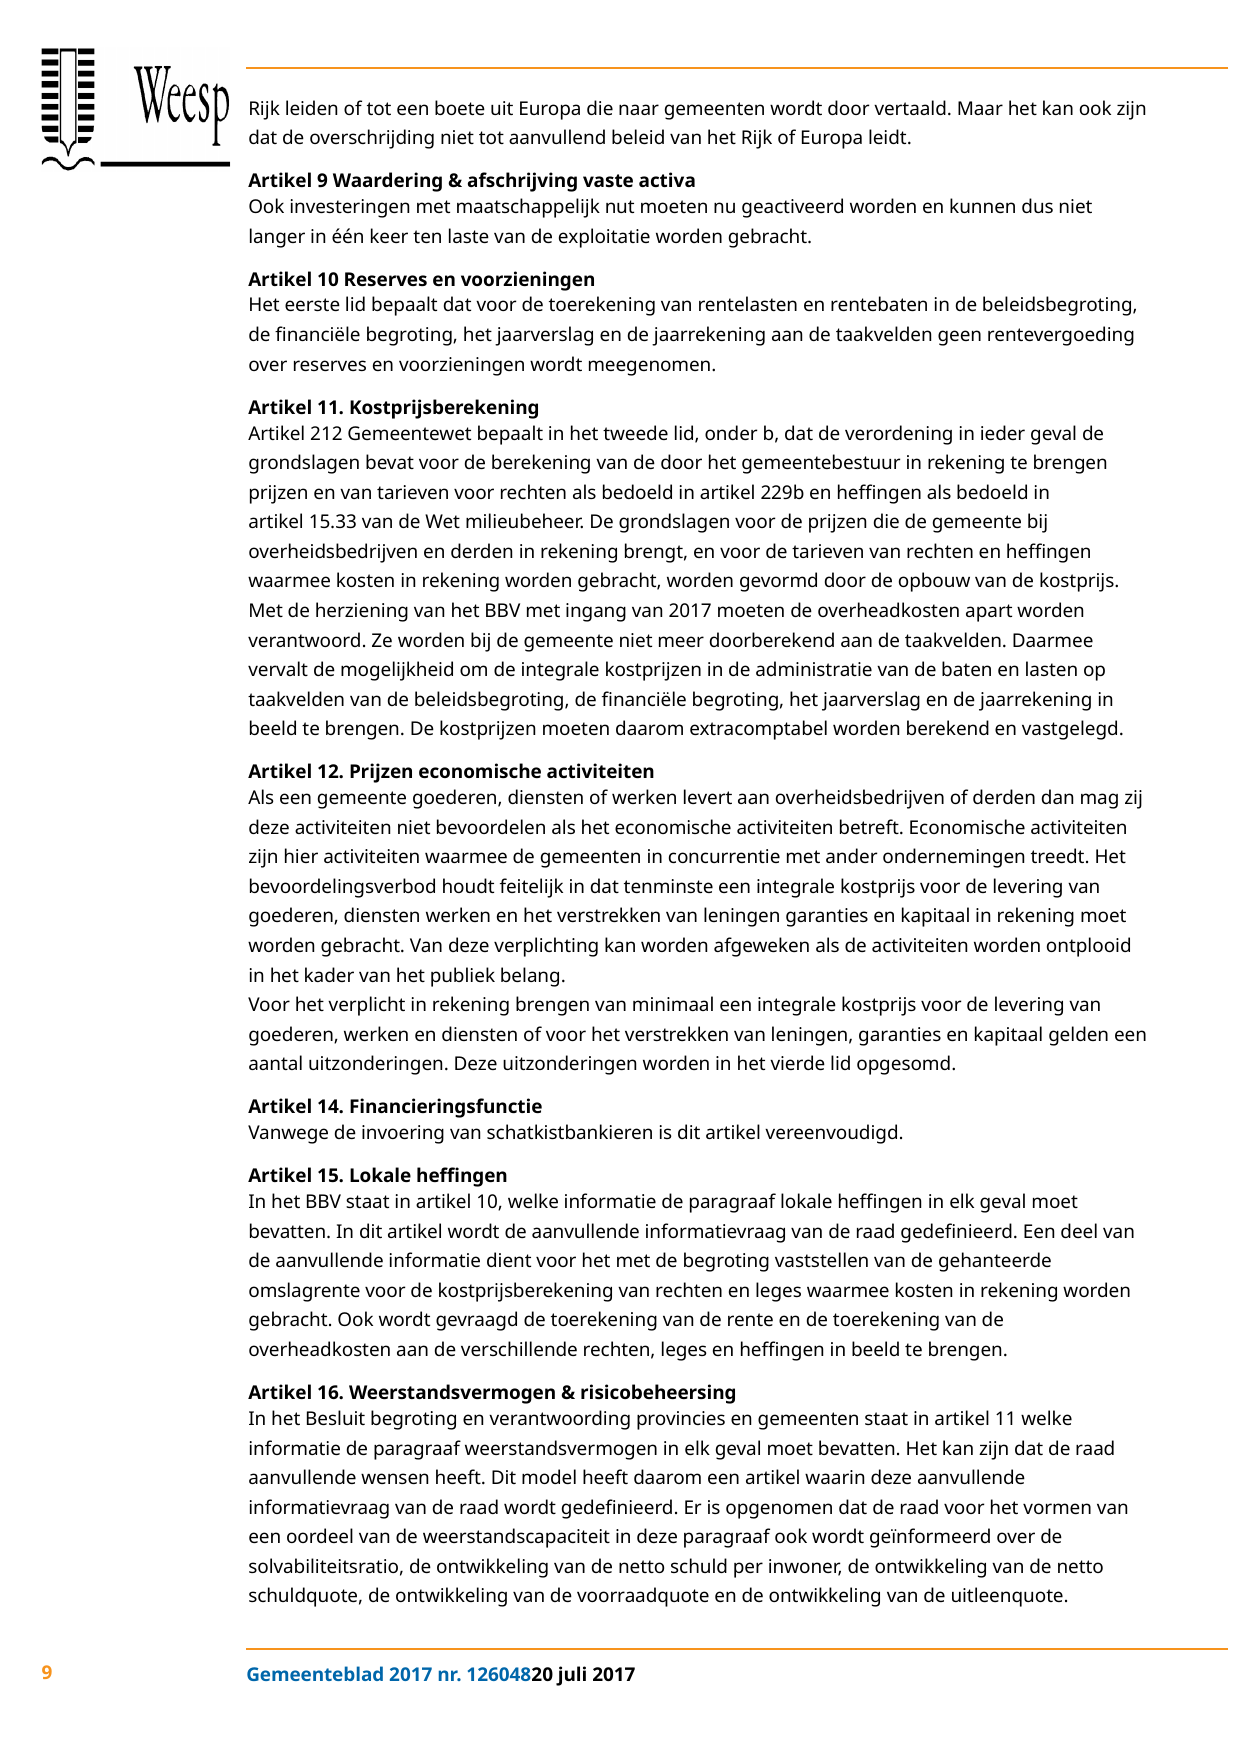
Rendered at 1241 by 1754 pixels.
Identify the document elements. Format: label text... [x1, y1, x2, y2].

text Artikel 9 Waardering & afschrijving vaste activa [248, 167, 1152, 193]
text In het Besluit begroting en verantwoording provincies en gemeenten staat in artikel 11 welke informatie de paragraaf weerstandsvermogen in elk geval moet bevatten. Het kan zijn dat de raad aanvullende wensen heeft. Dit model heeft daarom een artikel waarin deze aanvullende informatievraag van de raad wordt gedefinieerd. Er is opgenomen dat de raad voor het vormen van een oordeel van de weerstandscapaciteit in deze paragraaf ook wordt geïnformeerd over de solvabiliteitsratio, de ontwikkeling van de netto schuld per inwoner, de ontwikkeling van de netto schuldquote, de ontwikkeling van de voorraadquote en de ontwikkeling van de uitleenquote. [248, 1405, 1152, 1608]
text Vanwege de invoering van schatkistbankieren is dit artikel vereenvoudigd. [248, 1119, 1152, 1145]
text Het eerste lid bepaalt dat voor de toerekening van rentelasten en rentebaten in de beleidsbegroting, de financiële begroting, het jaarverslag en de jaarrekening aan de taakvelden geen rentevergoeding over reserves en voorzieningen wordt meegenomen. [248, 292, 1152, 377]
text Artikel 15. Lokale heffingen [248, 1163, 1152, 1188]
text Artikel 11. Kostprijsberekening [248, 394, 1152, 420]
text Rijk leiden of tot een boete uit Europa die naar gemeenten wordt door vertaald. Maar het kan ook zijn dat de overschrijding niet tot aanvullend beleid van het Rijk of Europa leidt. [248, 95, 1152, 150]
text Artikel 12. Prijzen economische activiteiten [248, 759, 1152, 784]
text Met de herziening van het BBV met ingang van 2017 moeten de overheadkosten apart worden verantwoord. Ze worden bij de gemeente niet meer doorberekend aan de taakvelden. Daarmee vervalt de mogelijkheid om de integrale kostprijzen in de administratie van de baten en lasten op taakvelden van de beleidsbegroting, de financiële begroting, het jaarverslag en de jaarrekening in beeld te brengen. De kostprijzen moeten daarom extracomptabel worden berekend en vastgelegd. [248, 597, 1152, 741]
text Voor het verplicht in rekening brengen van minimaal een integrale kostprijs voor de levering van goederen, werken en diensten of voor het verstrekken van leningen, garanties en kapitaal gelden een aantal uitzonderingen. Deze uitzonderingen worden in het vierde lid opgesomd. [248, 991, 1152, 1076]
text Artikel 14. Financieringsfunctie [248, 1094, 1152, 1119]
text In het BBV staat in artikel 10, welke informatie de paragraaf lokale heffingen in elk geval moet bevatten. In dit artikel wordt de aanvullende informatievraag van de raad gedefinieerd. Een deel van de aanvullende informatie dient voor het met de begroting vaststellen van de gehanteerde omslagrente voor de kostprijsberekening van rechten en leges waarmee kosten in rekening worden gebracht. Ook wordt gevraagd de toerekening van de rente en de toerekening van de overheadkosten aan de verschillende rechten, leges en heffingen in beeld te brengen. [248, 1188, 1152, 1362]
text Als een gemeente goederen, diensten of werken levert aan overheidsbedrijven of derden dan mag zij deze activiteiten niet bevoordelen als het economische activiteiten betreft. Economische activiteiten zijn hier activiteiten waarmee de gemeenten in concurrentie met ander ondernemingen treedt. Het bevoordelingsverbod houdt feitelijk in dat tenminste een integrale kostprijs voor de levering van goederen, diensten werken en het verstrekken van leningen garanties en kapitaal in rekening moet worden gebracht. Van deze verplichting kan worden afgeweken als de activiteiten worden ontplooid in het kader van het publiek belang. [248, 784, 1152, 988]
text Artikel 10 Reserves en voorzieningen [248, 266, 1152, 292]
picture [41, 47, 231, 172]
text Artikel 212 Gemeentewet bepaalt in het tweede lid, onder b, dat de verordening in ieder geval de grondslagen bevat voor de berekening van de door het gemeentebestuur in rekening te brengen prijzen en van tarieven voor rechten als bedoeld in artikel 229b en heffingen als bedoeld in artikel 15.33 van de Wet milieubeheer. De grondslagen voor de prijzen die de gemeente bij overheidsbedrijven en derden in rekening brengt, en voor de tarieven van rechten en heffingen waarmee kosten in rekening worden gebracht, worden gevormd door de opbouw van de kostprijs. [248, 420, 1152, 593]
text Ook investeringen met maatschappelijk nut moeten nu geactiveerd worden en kunnen dus niet langer in één keer ten laste van de exploitatie worden gebracht. [248, 193, 1152, 248]
text Artikel 16. Weerstandsvermogen & risicobeheersing [248, 1379, 1152, 1405]
